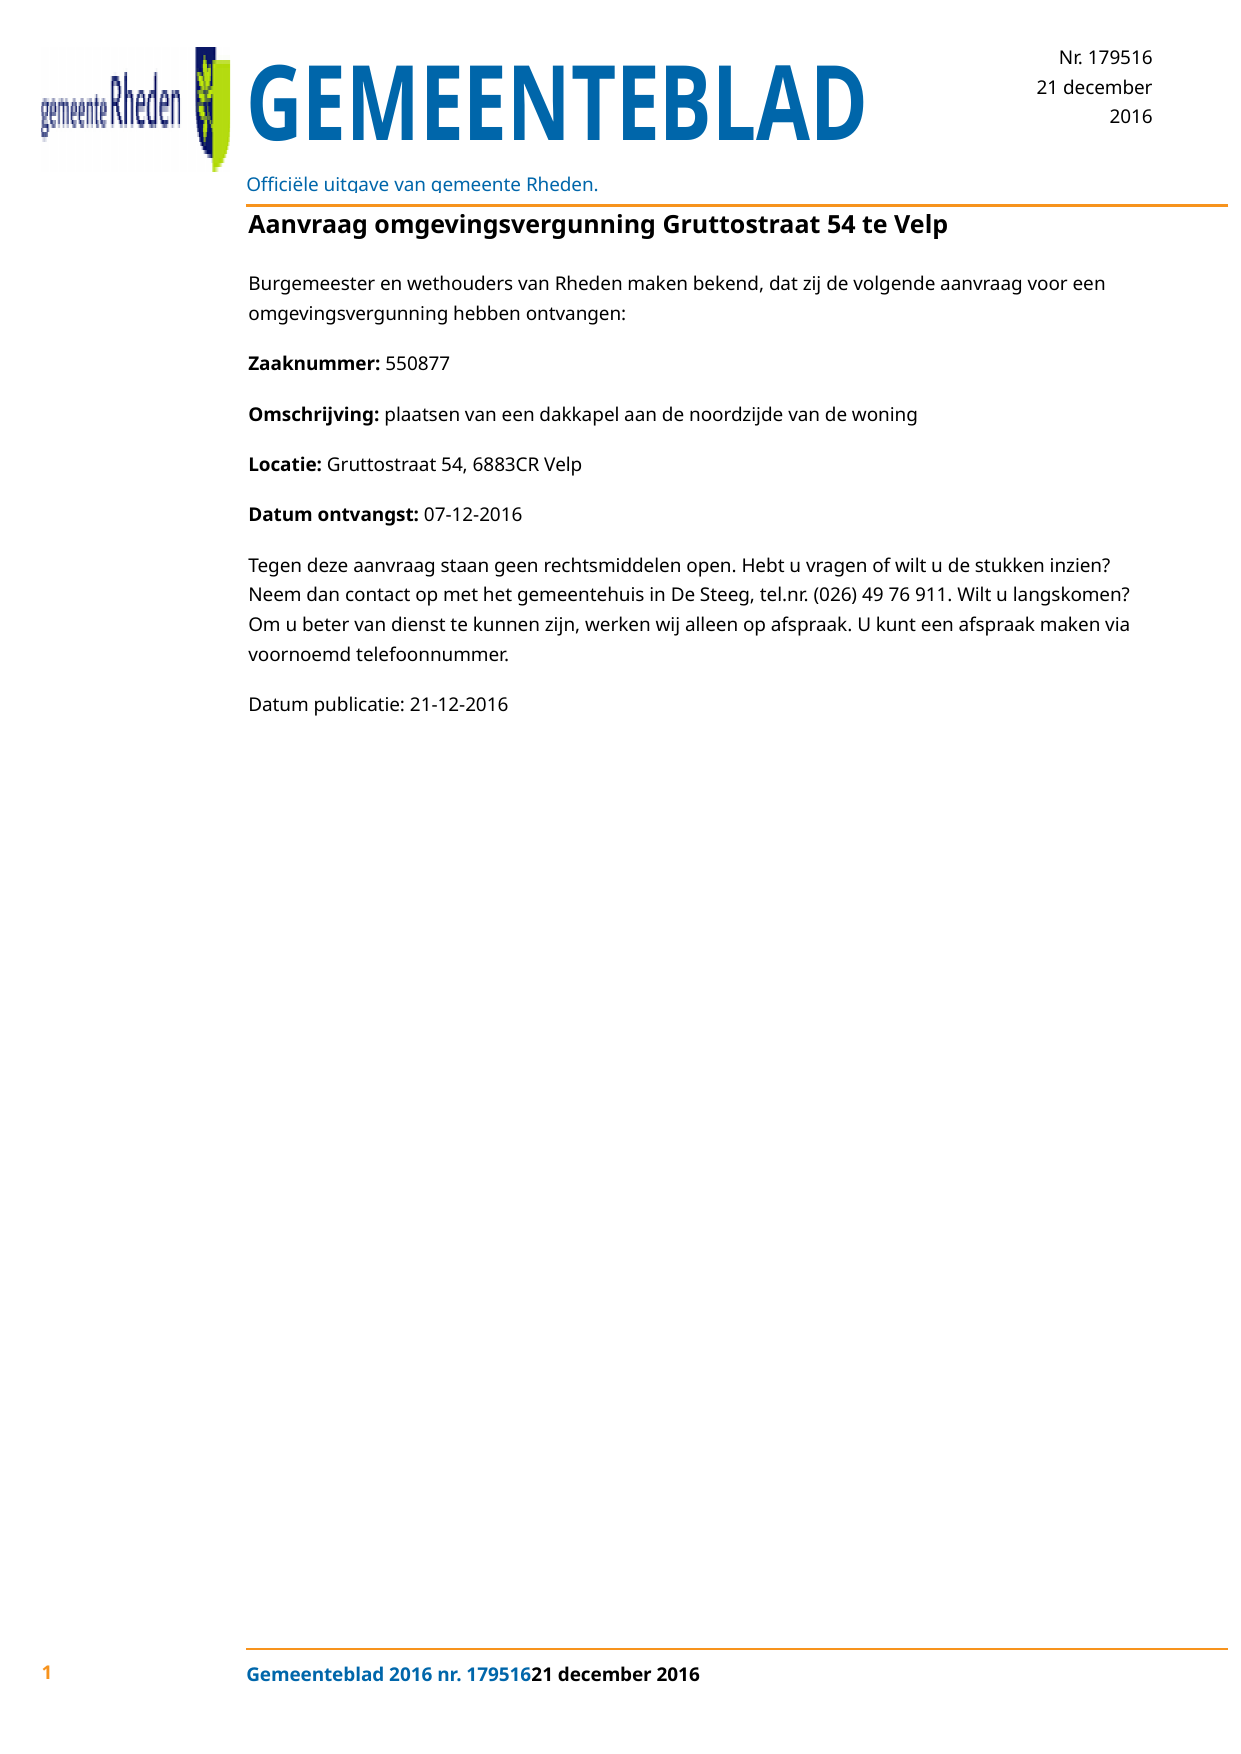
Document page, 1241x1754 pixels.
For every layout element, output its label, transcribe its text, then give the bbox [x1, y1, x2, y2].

text Tegen deze aanvraag staan geen rechtsmiddelen open. Hebt u vragen of wilt u de stukken inzien? Neem dan contact op met het gemeentehuis in De Steeg, tel.nr. (026) 49 76 911. Wilt u langskomen? Om u beter van dienst te kunnen zijn, werken wij alleen op afspraak. U kunt een afspraak maken via voornoemd telefoonnummer. [248, 552, 1152, 666]
text Datum publicatie: 21-12-2016 [248, 691, 1152, 717]
picture [41, 47, 231, 172]
text Aanvraag omgevingsvergunning Gruttostraat 54 te Velp [248, 207, 1152, 241]
text Locatie: Gruttostraat 54, 6883CR Velp [248, 451, 1152, 477]
text Burgemeester en wethouders van Rheden maken bekend, dat zij de volgende aanvraag voor een omgevingsvergunning hebben ontvangen: [248, 270, 1152, 326]
text Omschrijving: plaatsen van een dakkapel aan de noordzijde van de woning [248, 401, 1152, 426]
text Datum ontvangst: 07-12-2016 [248, 502, 1152, 527]
text Zaaknummer: 550877 [248, 350, 1152, 376]
